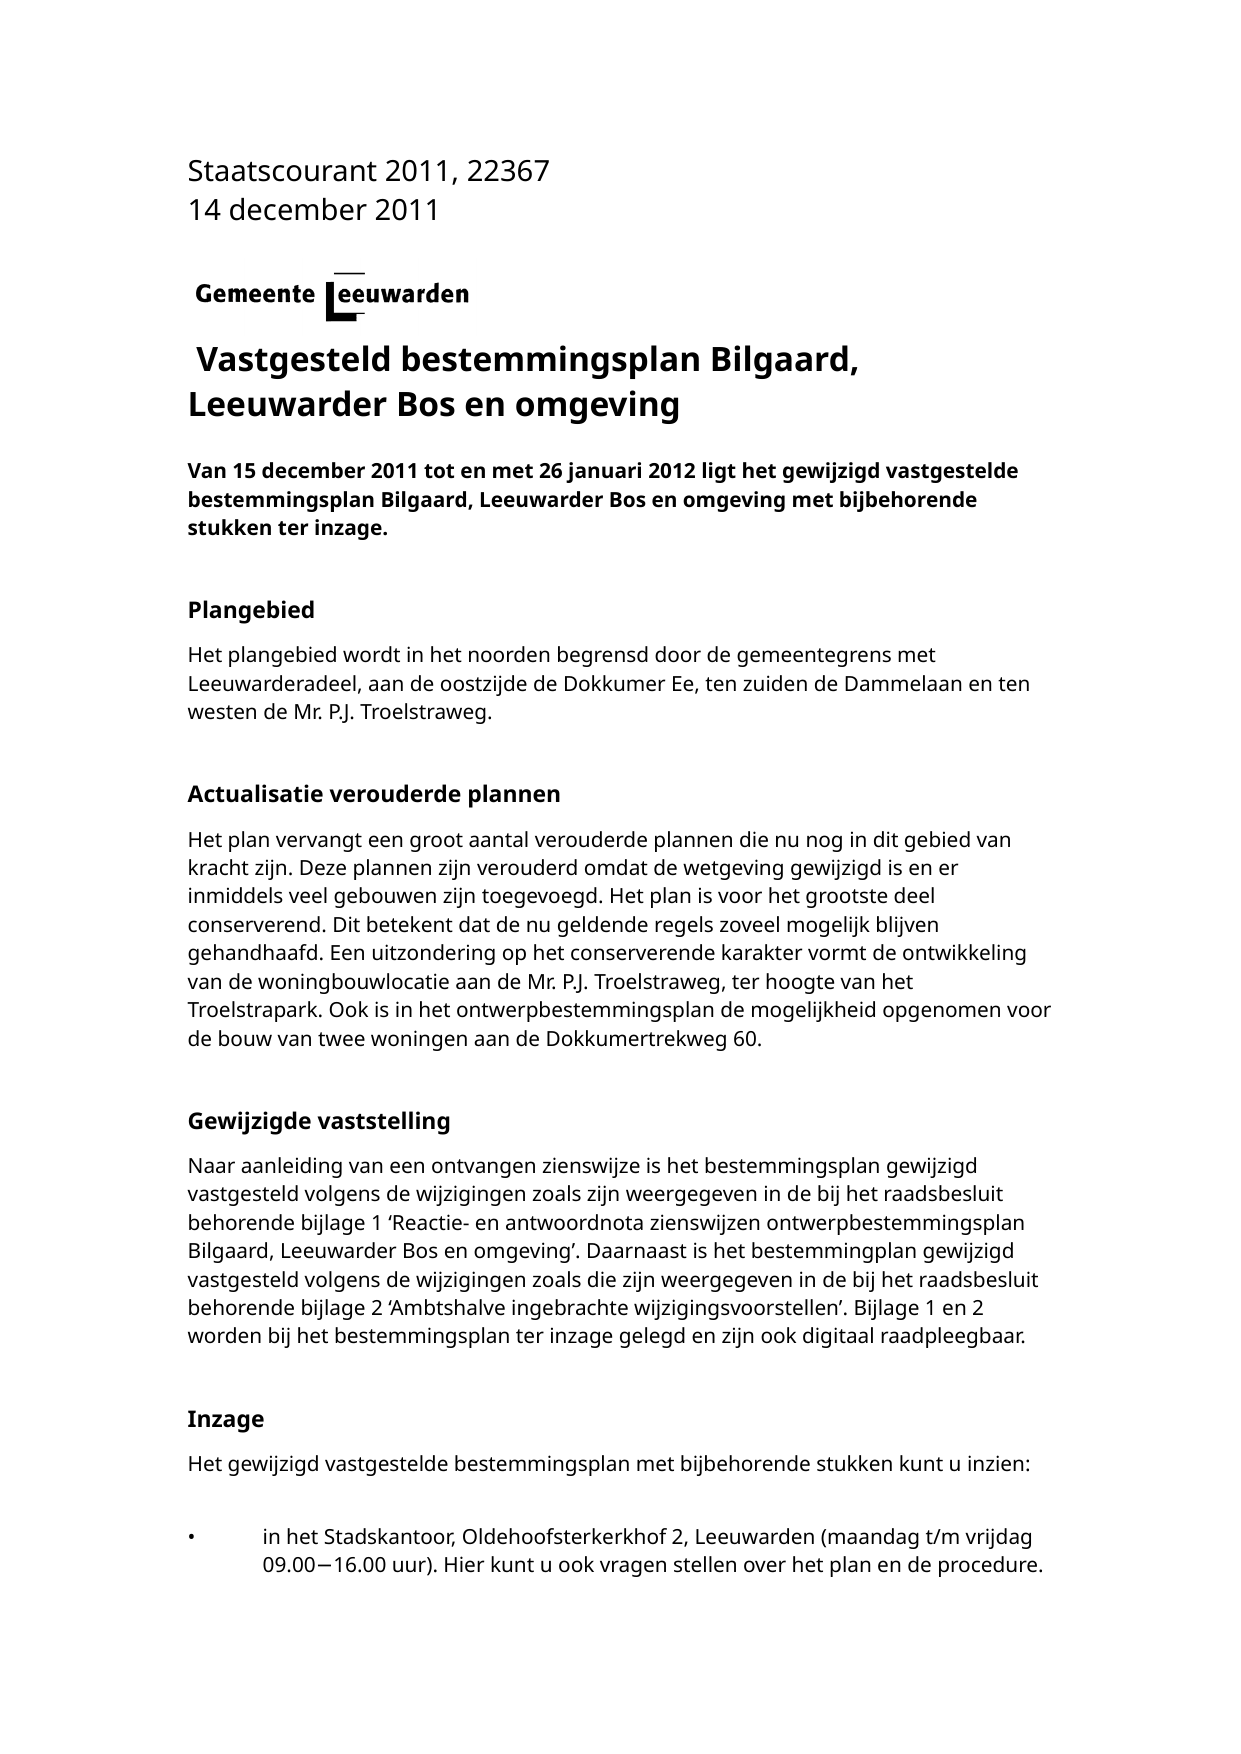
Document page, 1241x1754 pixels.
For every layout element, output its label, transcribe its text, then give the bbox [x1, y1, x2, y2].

text Naar aanleiding van een ontvangen zienswijze is het bestemmingsplan gewijzigd vastgesteld volgens de wijzigingen zoals zijn weergegeven in de bij het raadsbesluit behorende bijlage 1 ‘Reactie- en antwoordnota zienswijzen ontwerpbestemmingsplan Bilgaard, Leeuwarder Bos en omgeving’. Daarnaast is het bestemmingplan gewijzigd vastgesteld volgens de wijzigingen zoals die zijn weergegeven in de bij het raadsbesluit behorende bijlage 2 ‘Ambtshalve ingebrachte wijzigingsvoorstellen’. Bijlage 1 en 2 worden bij het bestemmingsplan ter inzage gelegd en zijn ook digitaal raadpleegbaar. [187, 1151, 1053, 1350]
subtitle Actualisatie verouderde plannen [187, 778, 1053, 810]
text 14 december 2011 [187, 190, 1053, 229]
subtitle Inzage [187, 1402, 1053, 1434]
text Van 15 december 2011 tot en met 26 januari 2012 ligt het gewijzigd vastgestelde bestemmingsplan Bilgaard, Leeuwarder Bos en omgeving met bijbehorende stukken ter inzage. [187, 457, 1053, 542]
subtitle Vastgesteld bestemmingsplan Bilgaard, Leeuwarder Bos en omgeving [187, 271, 1053, 427]
text Het plan vervangt een groot aantal verouderde plannen die nu nog in dit gebied van kracht zijn. Deze plannen zijn verouderd omdat de wetgeving gewijzigd is en er inmiddels veel gebouwen zijn toegevoegd. Het plan is voor het grootste deel conserverend. Dit betekent dat de nu geldende regels zoveel mogelijk blijven gehandhaafd. Een uitzondering op het conserverende karakter vormt de ontwikkeling van de woningbouwlocatie aan de Mr. P.J. Troelstraweg, ter hoogte van het Troelstrapark. Ook is in het ontwerpbestemmingsplan de mogelijkheid opgenomen voor de bouw van twee woningen aan de Dokkumertrekweg 60. [187, 825, 1053, 1052]
text Het plangebied wordt in het noorden begrensd door de gemeentegrens met Leeuwarderadeel, aan de oostzijde de Dokkumer Ee, ten zuiden de Dammelaan en ten westen de Mr. P.J. Troelstraweg. [187, 641, 1053, 726]
subtitle Plangebied [187, 594, 1053, 626]
text Het gewijzigd vastgestelde bestemmingsplan met bijbehorende stukken kunt u inzien: [187, 1449, 1053, 1477]
picture [187, 258, 477, 336]
text Staatscourant 2011, 22367 [187, 150, 1053, 190]
subtitle Gewijzigde vaststelling [187, 1105, 1053, 1136]
list in het Stadskantoor, Oldehoofsterkerkhof 2, Leeuwarden (maandag t/m vrijdag 09.00−16.00 uur). Hier kunt u ook vragen stellen over het plan en de procedure. [187, 1522, 1053, 1579]
